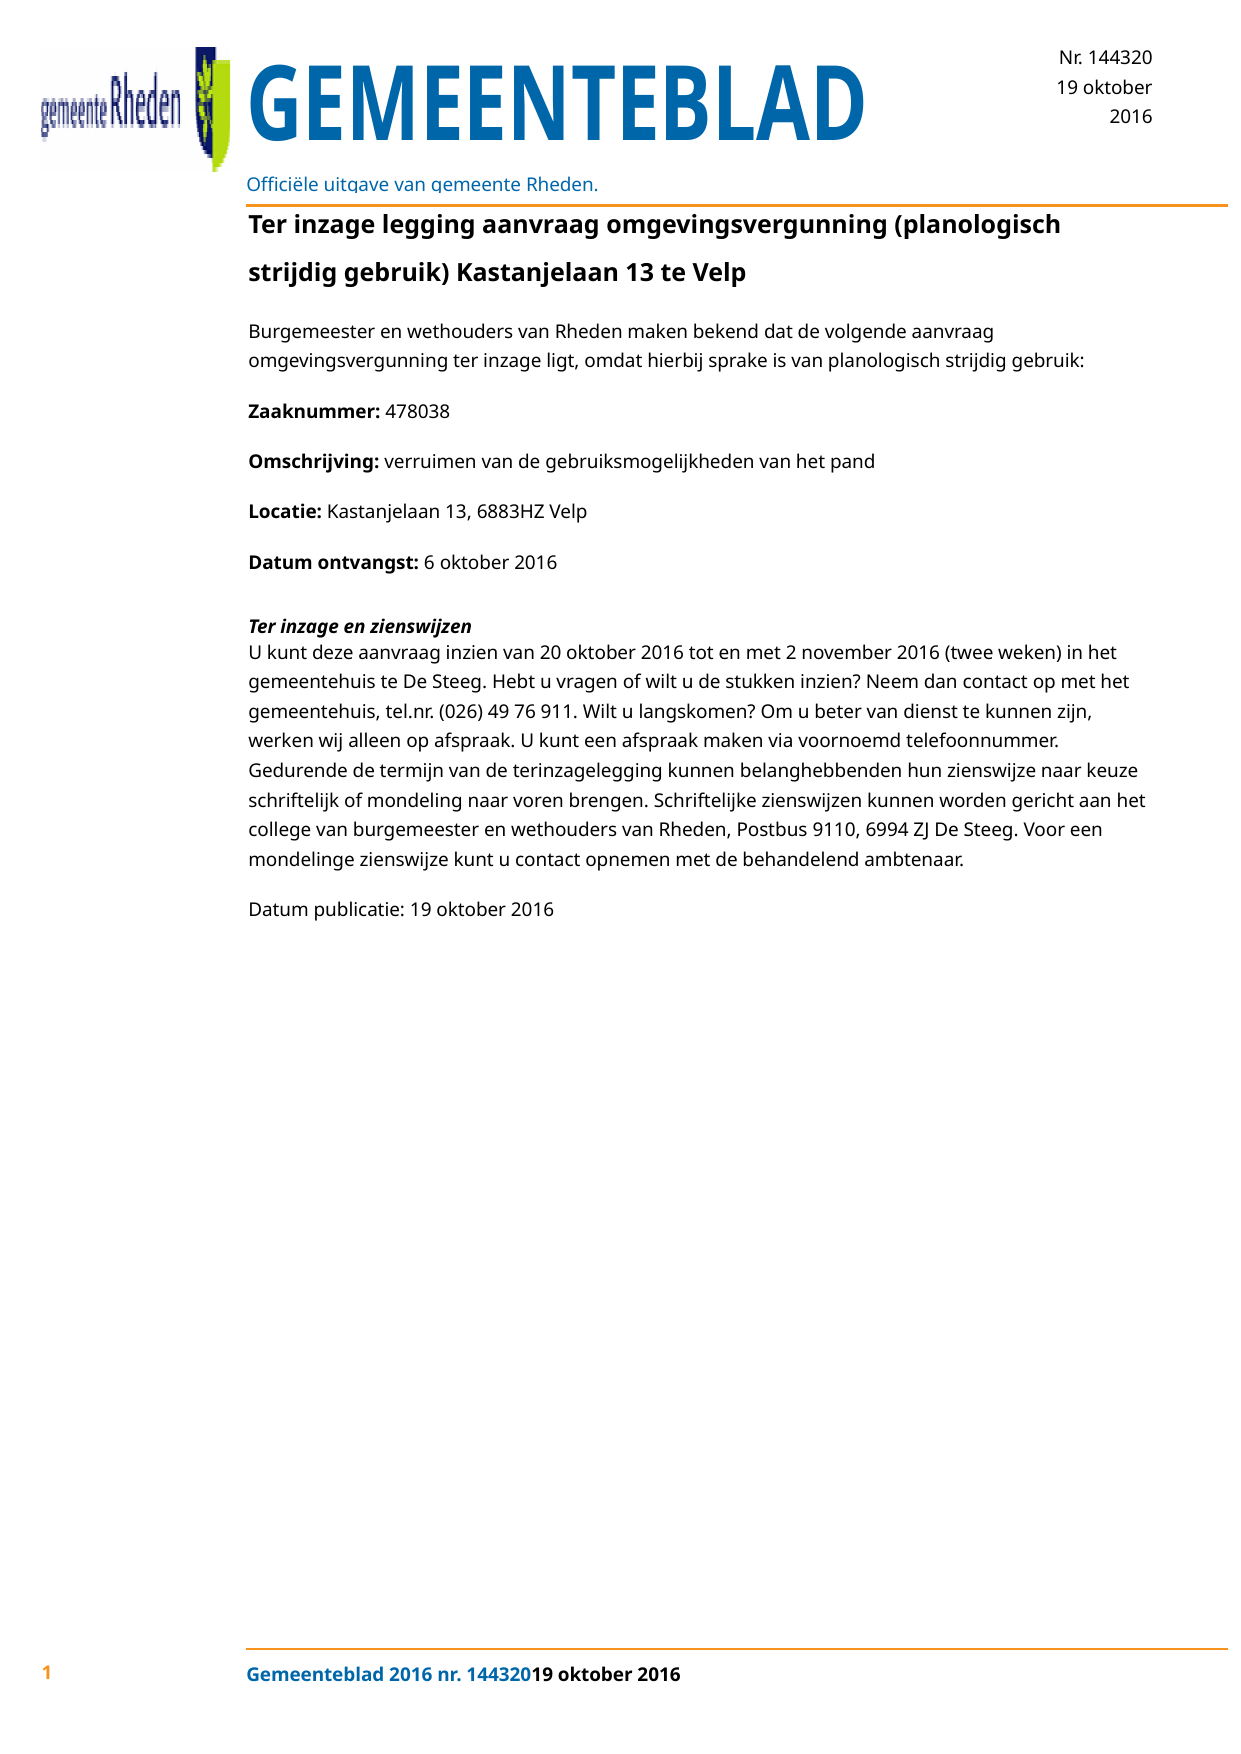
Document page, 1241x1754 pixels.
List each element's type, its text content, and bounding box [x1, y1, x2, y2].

text U kunt deze aanvraag inzien van 20 oktober 2016 tot en met 2 november 2016 (twee weken) in het gemeentehuis te De Steeg. Hebt u vragen of wilt u de stukken inzien? Neem dan contact op met het gemeentehuis, tel.nr. (026) 49 76 911. Wilt u langskomen? Om u beter van dienst te kunnen zijn, werken wij alleen op afspraak. U kunt een afspraak maken via voornoemd telefoonnummer. Gedurende de termijn van de terinzagelegging kunnen belanghebbenden hun zienswijze naar keuze schriftelijk of mondeling naar voren brengen. Schriftelijke zienswijzen kunnen worden gericht aan het college van burgemeester en wethouders van Rheden, Postbus 9110, 6994 ZJ De Steeg. Voor een mondelinge zienswijze kunt u contact opnemen met de behandelend ambtenaar. [248, 639, 1152, 872]
text Omschrijving: verruimen van de gebruiksmogelijkheden van het pand [248, 448, 1152, 474]
text Burgemeester en wethouders van Rheden maken bekend dat de volgende aanvraag omgevingsvergunning ter inzage ligt, omdat hierbij sprake is van planologisch strijdig gebruik: [248, 318, 1152, 373]
text Ter inzage en zienswijzen [248, 613, 1152, 639]
text Datum ontvangst: 6 oktober 2016 [248, 549, 1152, 575]
text Datum publicatie: 19 oktober 2016 [248, 896, 1152, 922]
text Ter inzage legging aanvraag omgevingsvergunning (planologisch strijdig gebruik) Kastanjelaan 13 te Velp [248, 207, 1152, 288]
text Locatie: Kastanjelaan 13, 6883HZ Velp [248, 499, 1152, 524]
text Zaaknummer: 478038 [248, 398, 1152, 424]
picture [41, 47, 231, 172]
